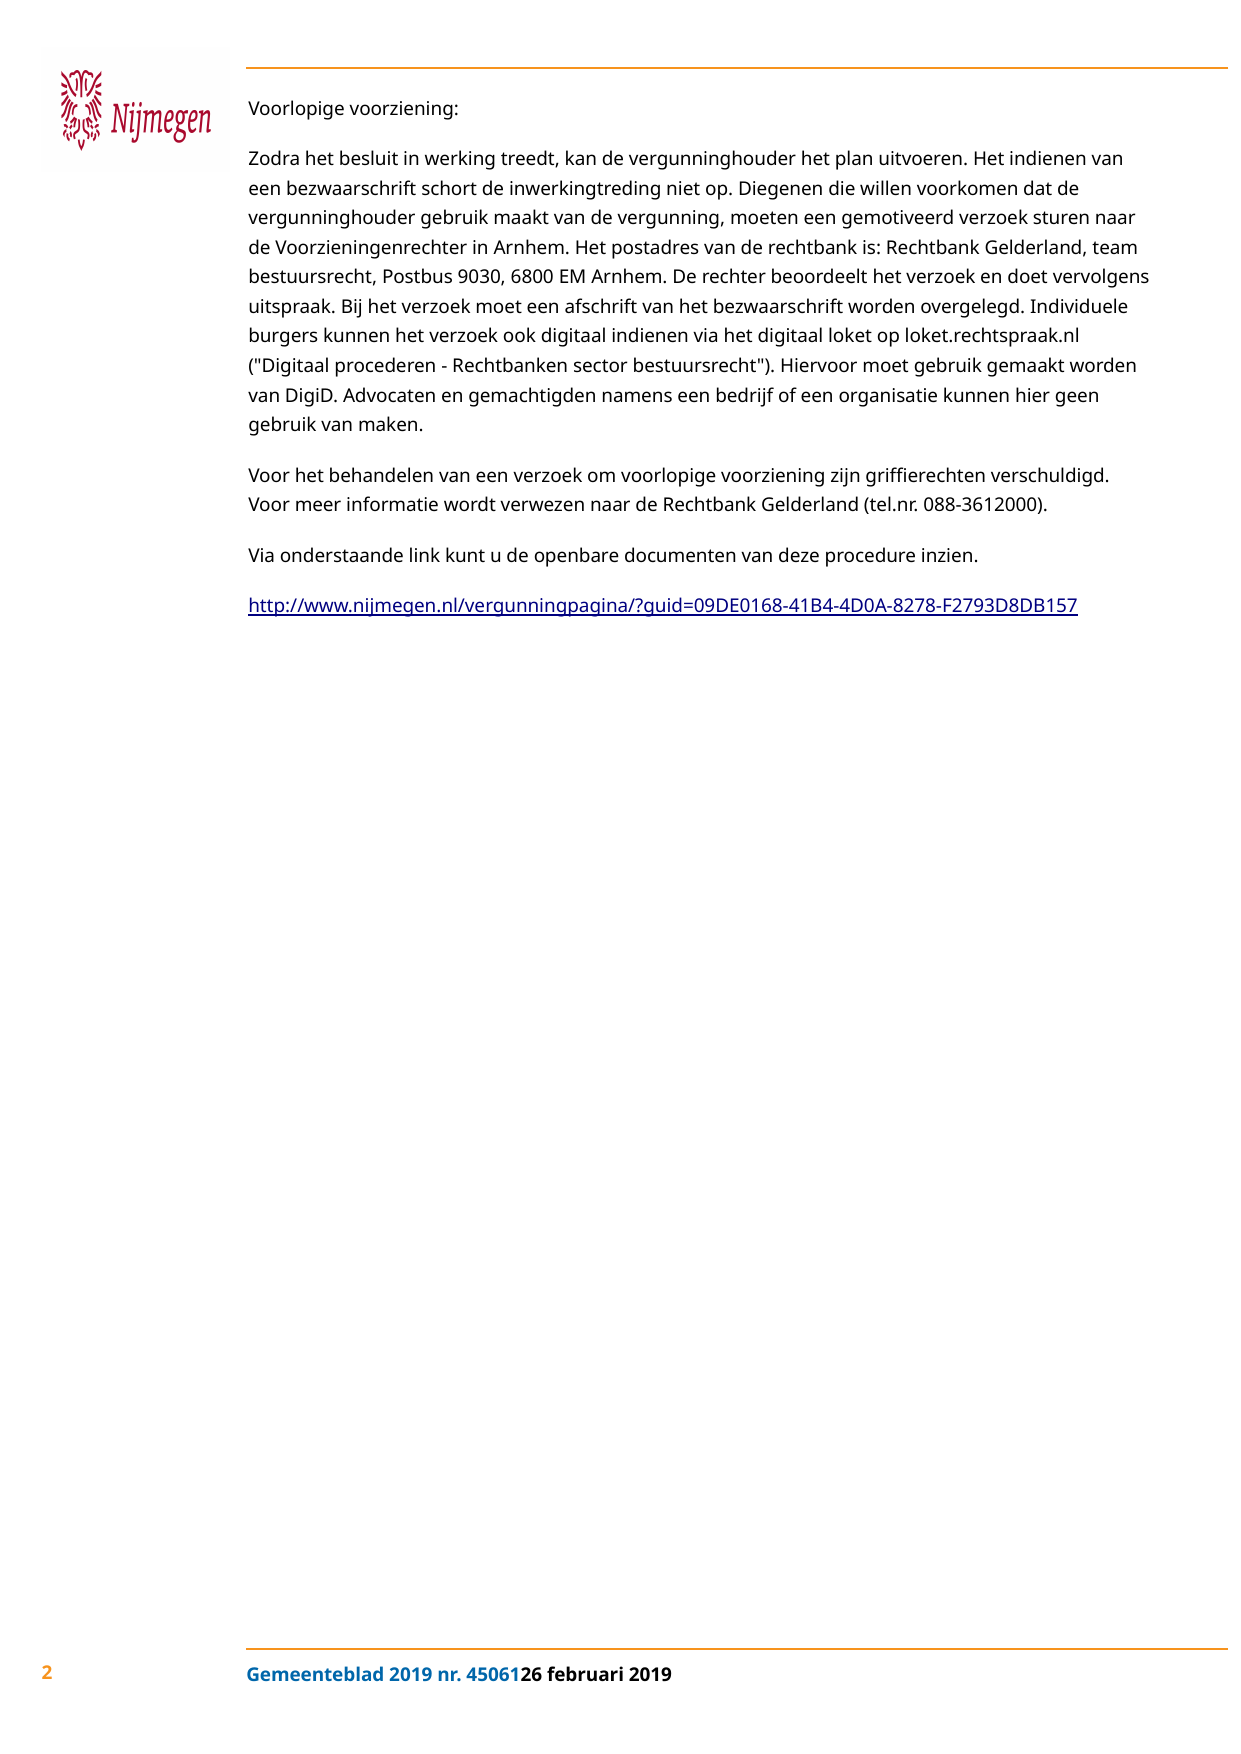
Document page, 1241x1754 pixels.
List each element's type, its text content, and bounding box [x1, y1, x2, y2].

text Voorlopige voorziening: [248, 95, 1152, 121]
picture [41, 47, 231, 172]
text Voor het behandelen van een verzoek om voorlopige voorziening zijn griffierechten verschuldigd. Voor meer informatie wordt verwezen naar de Rechtbank Gelderland (tel.nr. 088-3612000). [248, 462, 1152, 517]
text Via onderstaande link kunt u de openbare documenten van deze procedure inzien. [248, 542, 1152, 568]
text http://www.nijmegen.nl/vergunningpagina/?guid=09DE0168-41B4-4D0A-8278-F2793D8DB157 [248, 592, 1152, 618]
text Zodra het besluit in werking treedt, kan de vergunninghouder het plan uitvoeren. Het indienen van een bezwaarschrift schort de inwerkingtreding niet op. Diegenen die willen voorkomen dat de vergunninghouder gebruik maakt van de vergunning, moeten een gemotiveerd verzoek sturen naar de Voorzieningenrechter in Arnhem. Het postadres van de rechtbank is: Rechtbank Gelderland, team bestuursrecht, Postbus 9030, 6800 EM Arnhem. De rechter beoordeelt het verzoek en doet vervolgens uitspraak. Bij het verzoek moet een afschrift van het bezwaarschrift worden overgelegd. Individuele burgers kunnen het verzoek ook digitaal indienen via het digitaal loket op loket.rechtspraak.nl ("Digitaal procederen - Rechtbanken sector bestuursrecht"). Hiervoor moet gebruik gemaakt worden van DigiD. Advocaten en gemachtigden namens een bedrijf of een organisatie kunnen hier geen gebruik van maken. [248, 145, 1152, 437]
